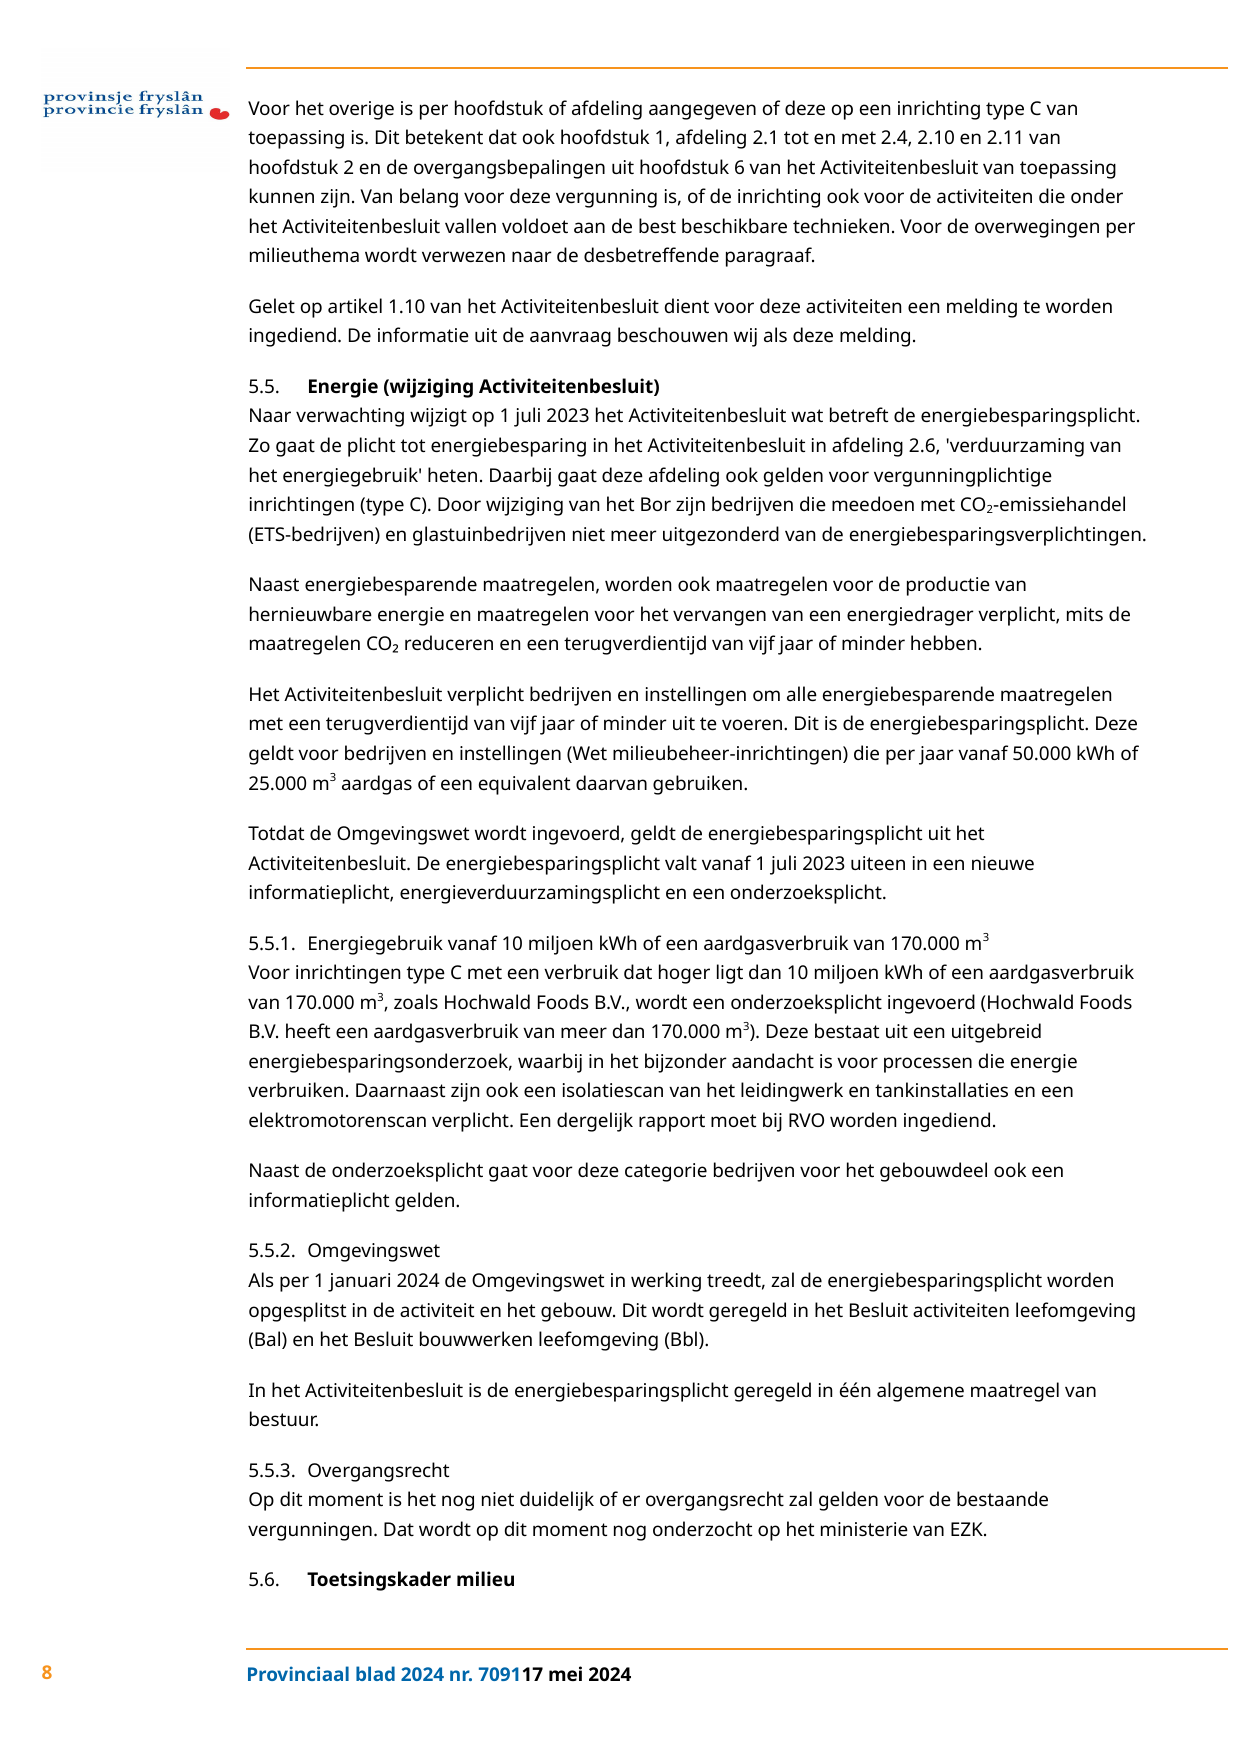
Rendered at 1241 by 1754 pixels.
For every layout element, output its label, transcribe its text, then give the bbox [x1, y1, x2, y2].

text Gelet op artikel 1.10 van het Activiteitenbesluit dient voor deze activiteiten een melding te worden ingediend. De informatie uit de aanvraag beschouwen wij als deze melding. [248, 293, 1152, 348]
text Het Activiteitenbesluit verplicht bedrijven en instellingen om alle energiebesparende maatregelen met een terugverdientijd van vijf jaar of minder uit te voeren. Dit is de energiebesparingsplicht. Deze geldt voor bedrijven en instellingen (Wet milieubeheer-inrichtingen) die per jaar vanaf 50.000 kWh of 25.000 m3 aardgas of een equivalent daarvan gebruiken. [248, 681, 1152, 796]
list Omgevingswet [248, 1238, 1152, 1263]
text Naar verwachting wijzigt op 1 juli 2023 het Activiteitenbesluit wat betreft de energiebesparingsplicht. Zo gaat de plicht tot energiebesparing in het Activiteitenbesluit in afdeling 2.6, 'verduurzaming van het energiegebruik' heten. Daarbij gaat deze afdeling ook gelden voor vergunningplichtige inrichtingen (type C). Door wijziging van het Bor zijn bedrijven die meedoen met CO2-emissiehandel (ETS-bedrijven) en glastuinbedrijven niet meer uitgezonderd van de energiebesparingsverplichtingen. [248, 403, 1152, 547]
list Overgangsrecht [248, 1457, 1152, 1483]
text Naast energiebesparende maatregelen, worden ook maatregelen voor de productie van hernieuwbare energie en maatregelen voor het vervangen van een energiedrager verplicht, mits de maatregelen CO₂ reduceren en een terugverdientijd van vijf jaar of minder hebben. [248, 571, 1152, 656]
text Voor inrichtingen type C met een verbruik dat hoger ligt dan 10 miljoen kWh of een aardgasverbruik van 170.000 m3, zoals Hochwald Foods B.V., wordt een onderzoeksplicht ingevoerd (Hochwald Foods B.V. heeft een aardgasverbruik van meer dan 170.000 m3). Deze bestaat uit een uitgebreid energiebesparingsonderzoek, waarbij in het bijzonder aandacht is voor processen die energie verbruiken. Daarnaast zijn ook een isolatiescan van het leidingwerk en tankinstallaties en een elektromotorenscan verplicht. Een dergelijk rapport moet bij RVO worden ingediend. [248, 959, 1152, 1133]
picture [41, 47, 231, 172]
text Naast de onderzoeksplicht gaat voor deze categorie bedrijven voor het gebouwdeel ook een informatieplicht gelden. [248, 1158, 1152, 1213]
list Energie (wijziging Activiteitenbesluit) [248, 373, 1152, 399]
text Als per 1 januari 2024 de Omgevingswet in werking treedt, zal de energiebesparingsplicht worden opgesplitst in de activiteit en het gebouw. Dit wordt geregeld in het Besluit activiteiten leefomgeving (Bal) en het Besluit bouwwerken leefomgeving (Bbl). [248, 1267, 1152, 1352]
text In het Activiteitenbesluit is de energiebesparingsplicht geregeld in één algemene maatregel van bestuur. [248, 1377, 1152, 1432]
text Totdat de Omgevingswet wordt ingevoerd, geldt de energiebesparingsplicht uit het Activiteitenbesluit. De energiebesparingsplicht valt vanaf 1 juli 2023 uiteen in een nieuwe informatieplicht, energieverduurzamingsplicht en een onderzoeksplicht. [248, 820, 1152, 905]
text Voor het overige is per hoofdstuk of afdeling aangegeven of deze op een inrichting type C van toepassing is. Dit betekent dat ook hoofdstuk 1, afdeling 2.1 tot en met 2.4, 2.10 en 2.11 van hoofdstuk 2 en de overgangsbepalingen uit hoofdstuk 6 van het Activiteitenbesluit van toepassing kunnen zijn. Van belang voor deze vergunning is, of de inrichting ook voor de activiteiten die onder het Activiteitenbesluit vallen voldoet aan de best beschikbare technieken. Voor de overwegingen per milieuthema wordt verwezen naar de desbetreffende paragraaf. [248, 95, 1152, 268]
list Energiegebruik vanaf 10 miljoen kWh of een aardgasverbruik van 170.000 m3 [248, 930, 1152, 956]
list Toetsingskader milieu [248, 1566, 1152, 1592]
text Op dit moment is het nog niet duidelijk of er overgangsrecht zal gelden voor de bestaande vergunningen. Dat wordt op dit moment nog onderzocht op het ministerie van EZK. [248, 1486, 1152, 1542]
